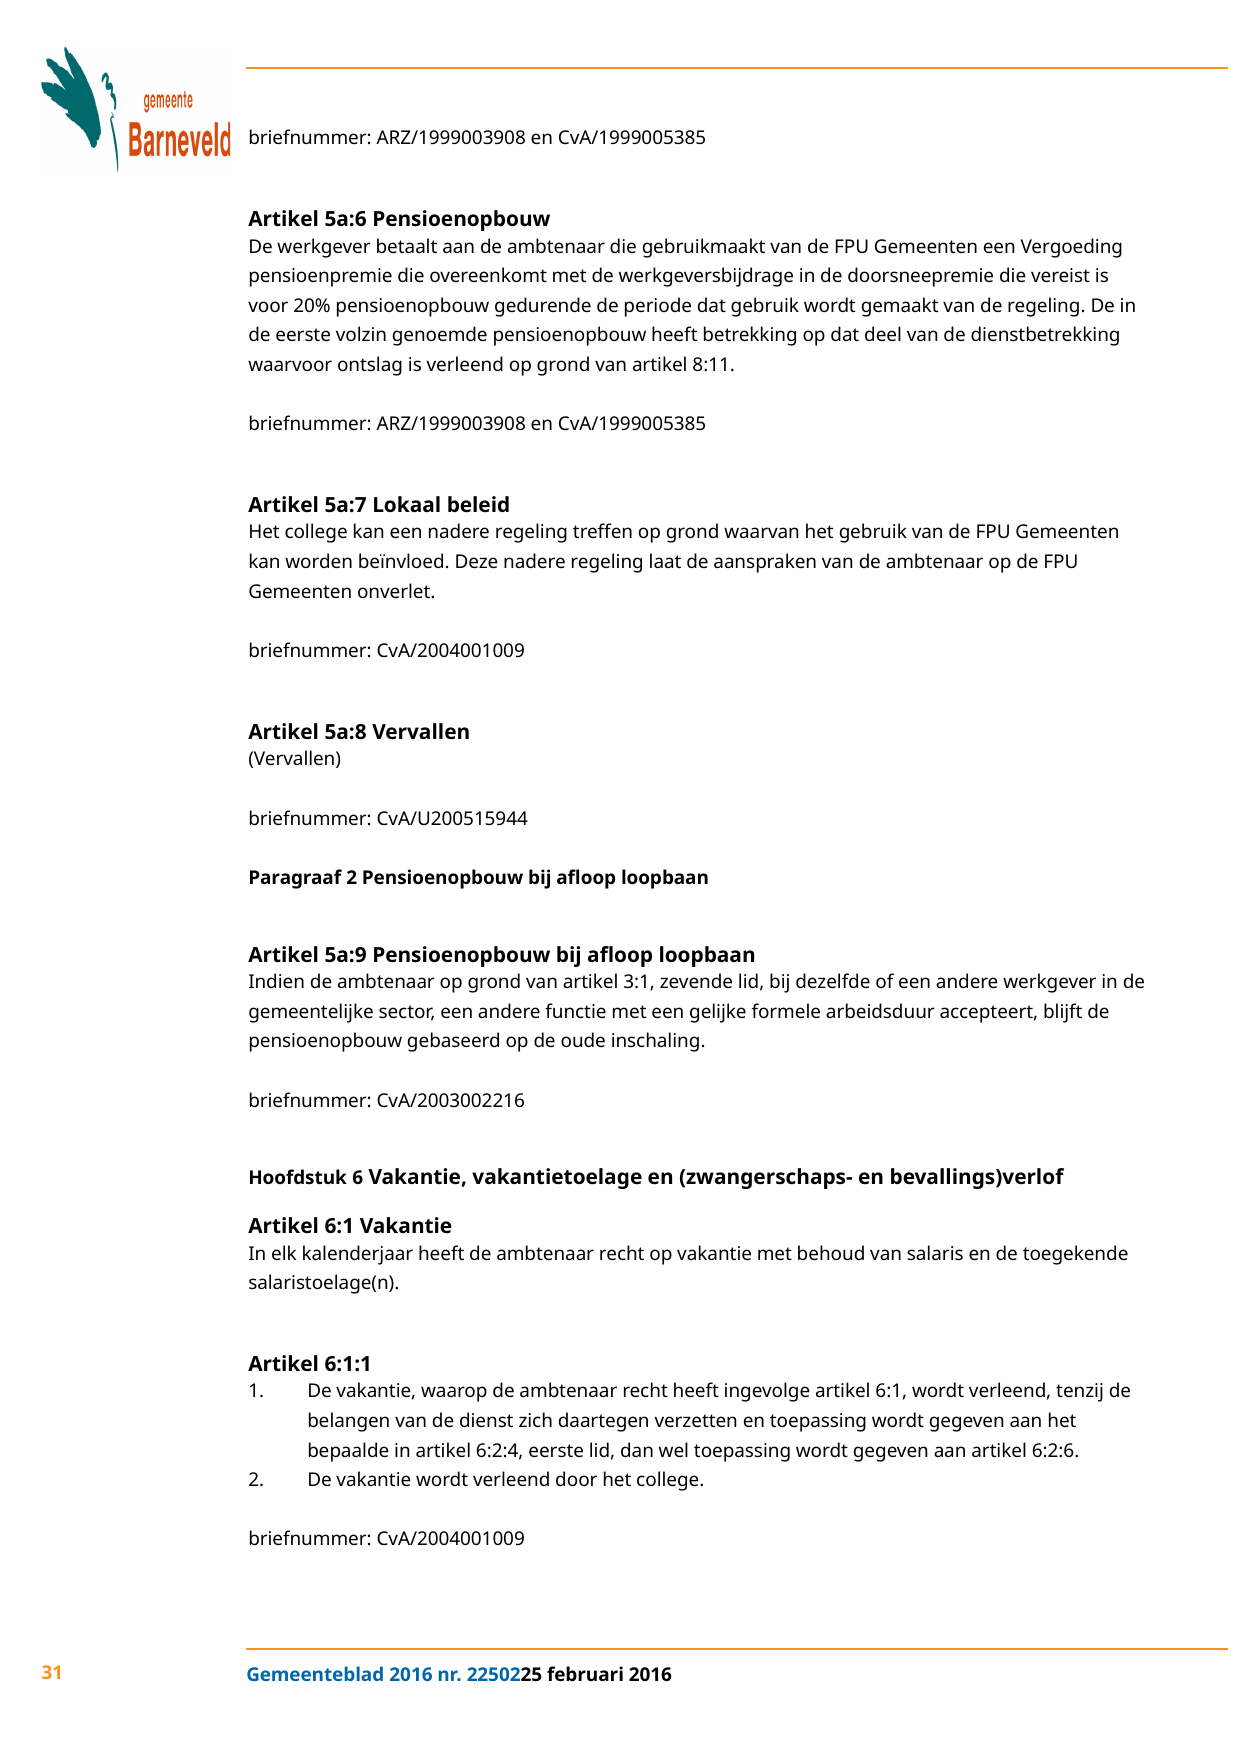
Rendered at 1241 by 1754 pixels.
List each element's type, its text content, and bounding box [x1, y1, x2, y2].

text Artikel 5a:9 Pensioenopbouw bij afloop loopbaan [248, 940, 1152, 968]
picture [41, 47, 231, 172]
text Indien de ambtenaar op grond van artikel 3:1, zevende lid, bij dezelfde of een andere werkgever in de gemeentelijke sector, een andere functie met een gelijke formele arbeidsduur accepteert, blijft de pensioenopbouw gebaseerd op de oude inschaling. [248, 968, 1152, 1053]
text Artikel 5a:8 Vervallen [248, 717, 1152, 746]
text In elk kalenderjaar heeft de ambtenaar recht op vakantie met behoud van salaris en de toegekende salaristoelage(n). [248, 1240, 1152, 1295]
text Artikel 5a:6 Pensioenopbouw [248, 204, 1152, 233]
text briefnummer: CvA/U200515944 [248, 805, 1152, 830]
text Artikel 6:1 Vakantie [248, 1211, 1152, 1240]
text briefnummer: ARZ/1999003908 en CvA/1999005385 [248, 124, 1152, 150]
text briefnummer: CvA/2003002216 [248, 1087, 1152, 1112]
text Artikel 6:1:1 [248, 1349, 1152, 1378]
text Artikel 5a:7 Lokaal beleid [248, 490, 1152, 519]
text (Vervallen) [248, 746, 1152, 771]
text briefnummer: CvA/2004001009 [248, 637, 1152, 663]
text Paragraaf 2 Pensioenopbouw bij afloop loopbaan [248, 864, 1152, 889]
text briefnummer: CvA/2004001009 [248, 1526, 1152, 1551]
list De vakantie wordt verleend door het college. [248, 1466, 1152, 1492]
text De werkgever betaalt aan de ambtenaar die gebruikmaakt van de FPU Gemeenten een Vergoeding pensioenpremie die overeenkomt met de werkgeversbijdrage in de doorsneepremie die vereist is voor 20% pensioenopbouw gedurende de periode dat gebruik wordt gemaakt van de regeling. De in de eerste volzin genoemde pensioenopbouw heeft betrekking op dat deel van de dienstbetrekking waarvoor ontslag is verleend op grond van artikel 8:11. [248, 233, 1152, 377]
text Hoofdstuk 6 Vakantie, vakantietoelage en (zwangerschaps- en bevallings)verlof [248, 1162, 1152, 1190]
list De vakantie, waarop de ambtenaar recht heeft ingevolge artikel 6:1, wordt verleend, tenzij de belangen van de dienst zich daartegen verzetten en toepassing wordt gegeven aan het bepaalde in artikel 6:2:4, eerste lid, dan wel toepassing wordt gegeven aan artikel 6:2:6. [248, 1378, 1152, 1463]
text Het college kan een nadere regeling treffen op grond waarvan het gebruik van de FPU Gemeenten kan worden beïnvloed. Deze nadere regeling laat de aanspraken van de ambtenaar op de FPU Gemeenten onverlet. [248, 519, 1152, 604]
text briefnummer: ARZ/1999003908 en CvA/1999005385 [248, 410, 1152, 436]
